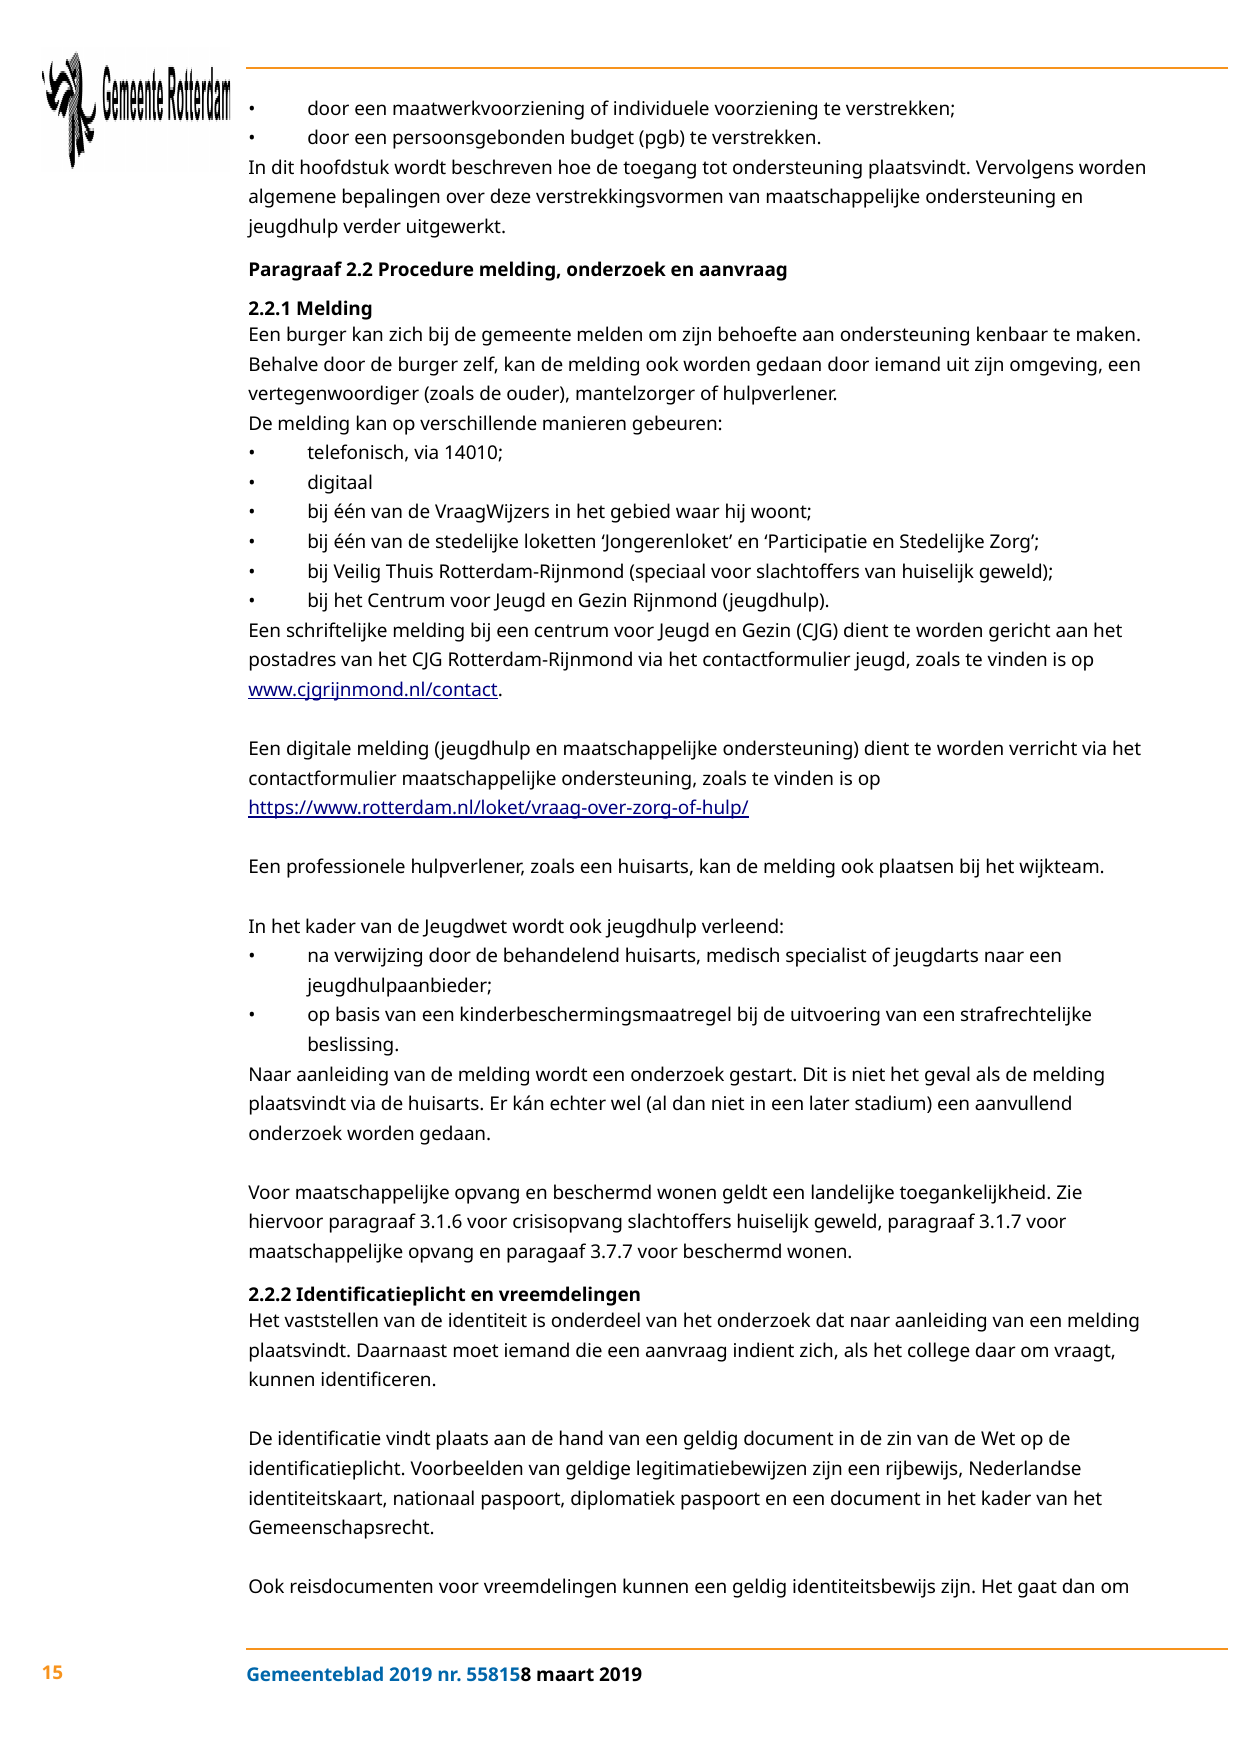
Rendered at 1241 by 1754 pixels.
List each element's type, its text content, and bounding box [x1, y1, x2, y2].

list telefonisch, via 14010; [248, 439, 1152, 465]
text Naar aanleiding van de melding wordt een onderzoek gestart. Dit is niet het geval als de melding plaatsvindt via de huisarts. Er kán echter wel (al dan niet in een later stadium) een aanvullend onderzoek worden gedaan. [248, 1061, 1152, 1146]
list op basis van een kinderbeschermingsmaatregel bij de uitvoering van een strafrechtelijke beslissing. [248, 1002, 1152, 1057]
text Een schriftelijke melding bij een centrum voor Jeugd en Gezin (CJG) dient te worden gericht aan het postadres van het CJG Rotterdam-Rijnmond via het contactformulier jeugd, zoals te vinden is op www.cjgrijnmond.nl/contact. [248, 617, 1152, 702]
text 2.2.2 Identificatieplicht en vreemdelingen [248, 1281, 1152, 1307]
list bij één van de VraagWijzers in het gebied waar hij woont; [248, 499, 1152, 524]
text Een digitale melding (jeugdhulp en maatschappelijke ondersteuning) dient te worden verricht via het contactformulier maatschappelijke ondersteuning, zoals te vinden is op https://www.rotterdam.nl/loket/vraag-over-zorg-of-hulp/ [248, 735, 1152, 820]
text De identificatie vindt plaats aan de hand van een geldig document in de zin van de Wet op de identificatieplicht. Voorbeelden van geldige legitimatiebewijzen zijn een rijbewijs, Nederlandse identiteitskaart, nationaal paspoort, diplomatiek paspoort en een document in het kader van het Gemeenschapsrecht. [248, 1426, 1152, 1540]
text Het vaststellen van de identiteit is onderdeel van het onderzoek dat naar aanleiding van een melding plaatsvindt. Daarnaast moet iemand die een aanvraag indient zich, als het college daar om vraagt, kunnen identificeren. [248, 1307, 1152, 1392]
text Behalve door de burger zelf, kan de melding ook worden gedaan door iemand uit zijn omgeving, een vertegenwoordiger (zoals de ouder), mantelzorger of hulpverlener. [248, 351, 1152, 406]
list digitaal [248, 469, 1152, 495]
list door een persoonsgebonden budget (pgb) te verstrekken. [248, 124, 1152, 150]
list bij Veilig Thuis Rotterdam-Rijnmond (speciaal voor slachtoffers van huiselijk geweld); [248, 558, 1152, 584]
text Een professionele hulpverlener, zoals een huisarts, kan de melding ook plaatsen bij het wijkteam. [248, 854, 1152, 879]
text Een burger kan zich bij de gemeente melden om zijn behoefte aan ondersteuning kenbaar te maken. [248, 321, 1152, 347]
text In dit hoofdstuk wordt beschreven hoe de toegang tot ondersteuning plaatsvindt. Vervolgens worden algemene bepalingen over deze verstrekkingsvormen van maatschappelijke ondersteuning en jeugdhulp verder uitgewerkt. [248, 154, 1152, 239]
list bij het Centrum voor Jeugd en Gezin Rijnmond (jeugdhulp). [248, 587, 1152, 613]
text In het kader van de Jeugdwet wordt ook jeugdhulp verleend: [248, 913, 1152, 939]
text 2.2.1 Melding [248, 296, 1152, 321]
text Ook reisdocumenten voor vreemdelingen kunnen een geldig identiteitsbewijs zijn. Het gaat dan om [248, 1573, 1152, 1599]
text De melding kan op verschillende manieren gebeuren: [248, 410, 1152, 436]
list door een maatwerkvoorziening of individuele voorziening te verstrekken; [248, 95, 1152, 121]
text Voor maatschappelijke opvang en beschermd wonen geldt een landelijke toegankelijkheid. Zie hiervoor paragraaf 3.1.6 voor crisisopvang slachtoffers huiselijk geweld, paragraaf 3.1.7 voor maatschappelijke opvang en paragaaf 3.7.7 voor beschermd wonen. [248, 1179, 1152, 1264]
list bij één van de stedelijke loketten ‘Jongerenloket’ en ‘Participatie en Stedelijke Zorg’; [248, 528, 1152, 554]
text Paragraaf 2.2 Procedure melding, onderzoek en aanvraag [248, 256, 1152, 282]
picture [41, 47, 231, 172]
list na verwijzing door de behandelend huisarts, medisch specialist of jeugdarts naar een jeugdhulpaanbieder; [248, 942, 1152, 998]
